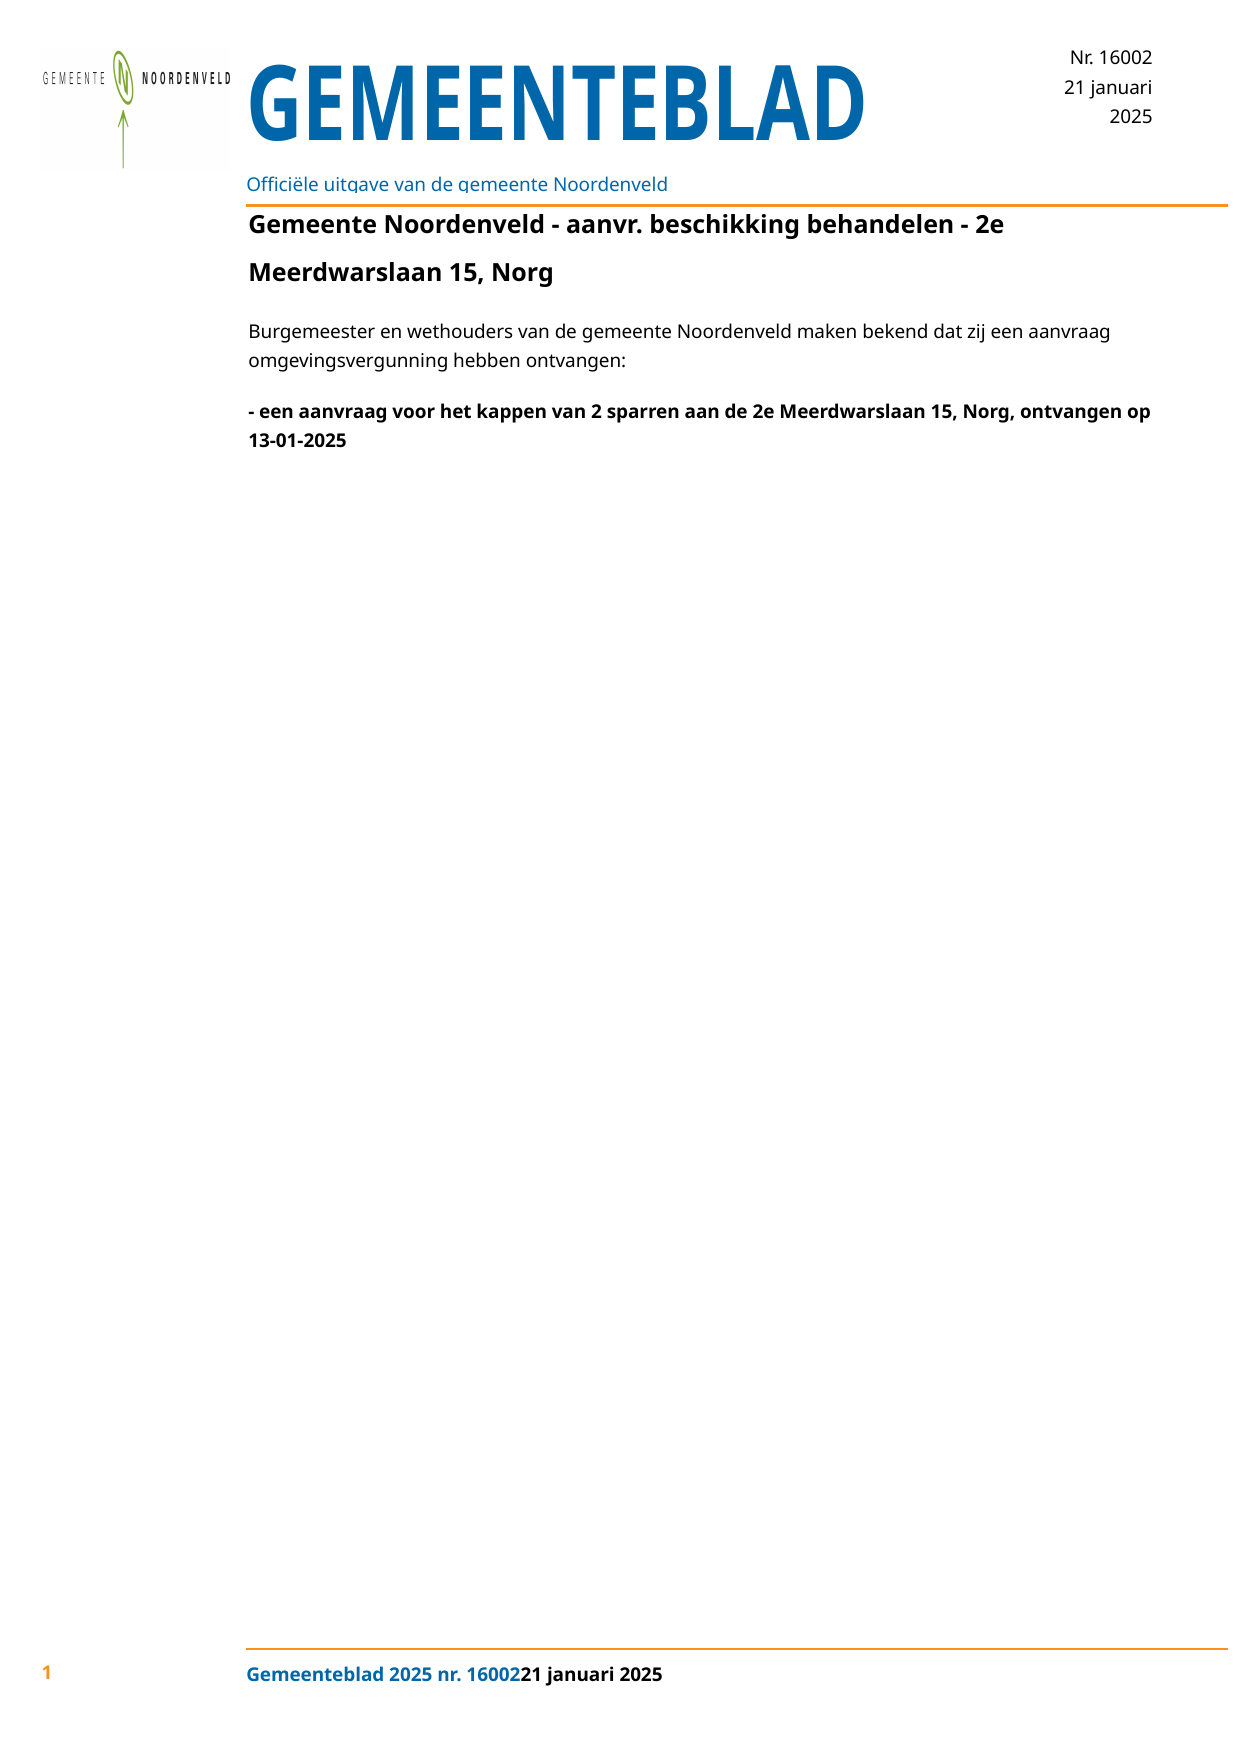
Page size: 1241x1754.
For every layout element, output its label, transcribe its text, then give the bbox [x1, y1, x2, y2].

picture [41, 47, 231, 172]
text - een aanvraag voor het kappen van 2 sparren aan de 2e Meerdwarslaan 15, Norg, ontvangen op 13-01-2025 [248, 398, 1152, 453]
text Burgemeester en wethouders van de gemeente Noordenveld maken bekend dat zij een aanvraag omgevingsvergunning hebben ontvangen: [248, 318, 1152, 373]
text Gemeente Noordenveld - aanvr. beschikking behandelen - 2e Meerdwarslaan 15, Norg [248, 207, 1152, 288]
